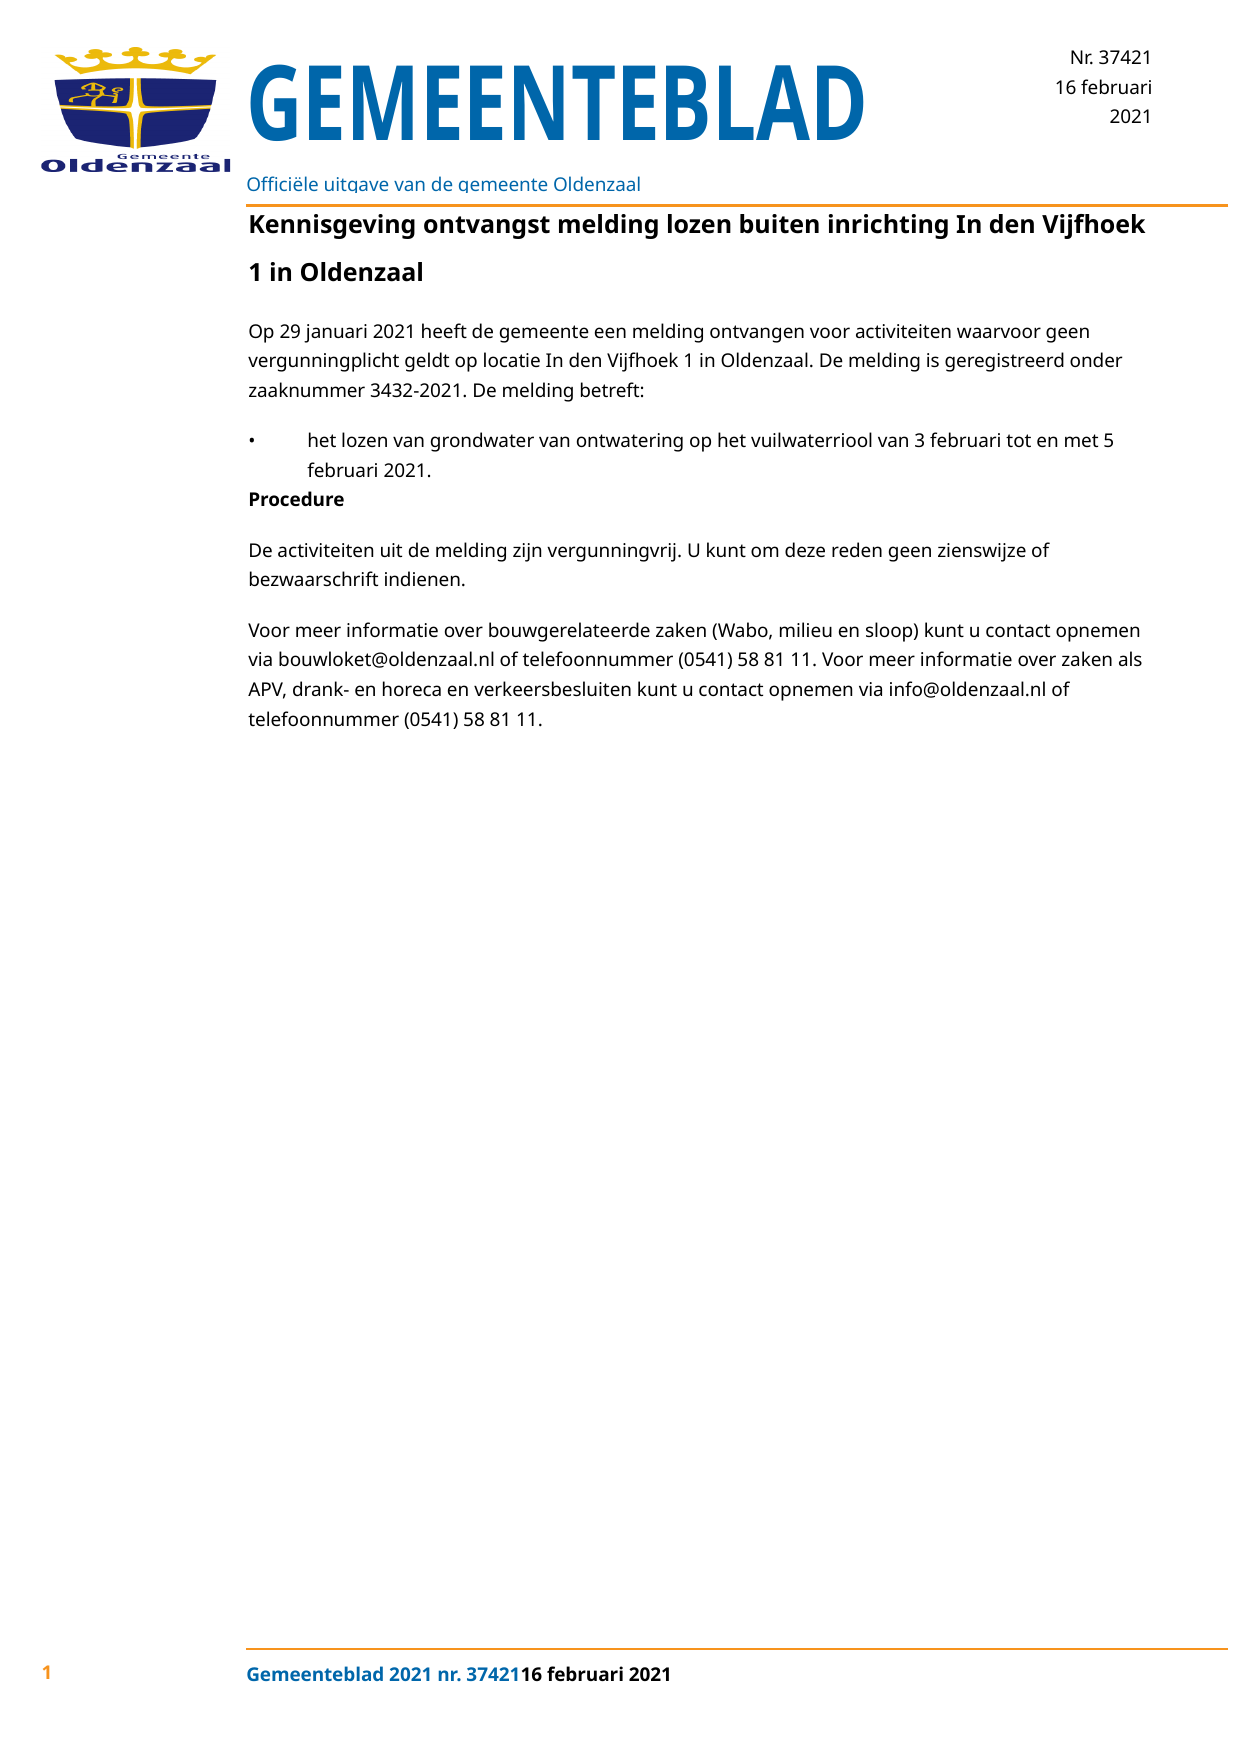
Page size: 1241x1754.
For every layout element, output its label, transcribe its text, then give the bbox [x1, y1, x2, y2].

text Voor meer informatie over bouwgerelateerde zaken (Wabo, milieu en sloop) kunt u contact opnemen via bouwloket@oldenzaal.nl of telefoonnummer (0541) 58 81 11. Voor meer informatie over zaken als APV, drank- en horeca en verkeersbesluiten kunt u contact opnemen via info@oldenzaal.nl of telefoonnummer (0541) 58 81 11. [248, 617, 1152, 732]
text Procedure [248, 487, 1152, 512]
text De activiteiten uit de melding zijn vergunningvrij. U kunt om deze reden geen zienswijze of bezwaarschrift indienen. [248, 537, 1152, 592]
picture [41, 47, 231, 172]
text Kennisgeving ontvangst melding lozen buiten inrichting In den Vijfhoek 1 in Oldenzaal [248, 207, 1152, 288]
text Op 29 januari 2021 heeft de gemeente een melding ontvangen voor activiteiten waarvoor geen vergunningplicht geldt op locatie In den Vijfhoek 1 in Oldenzaal. De melding is geregistreerd onder zaaknummer 3432-2021. De melding betreft: [248, 318, 1152, 403]
list het lozen van grondwater van ontwatering op het vuilwaterriool van 3 februari tot en met 5 februari 2021. [248, 427, 1152, 483]
